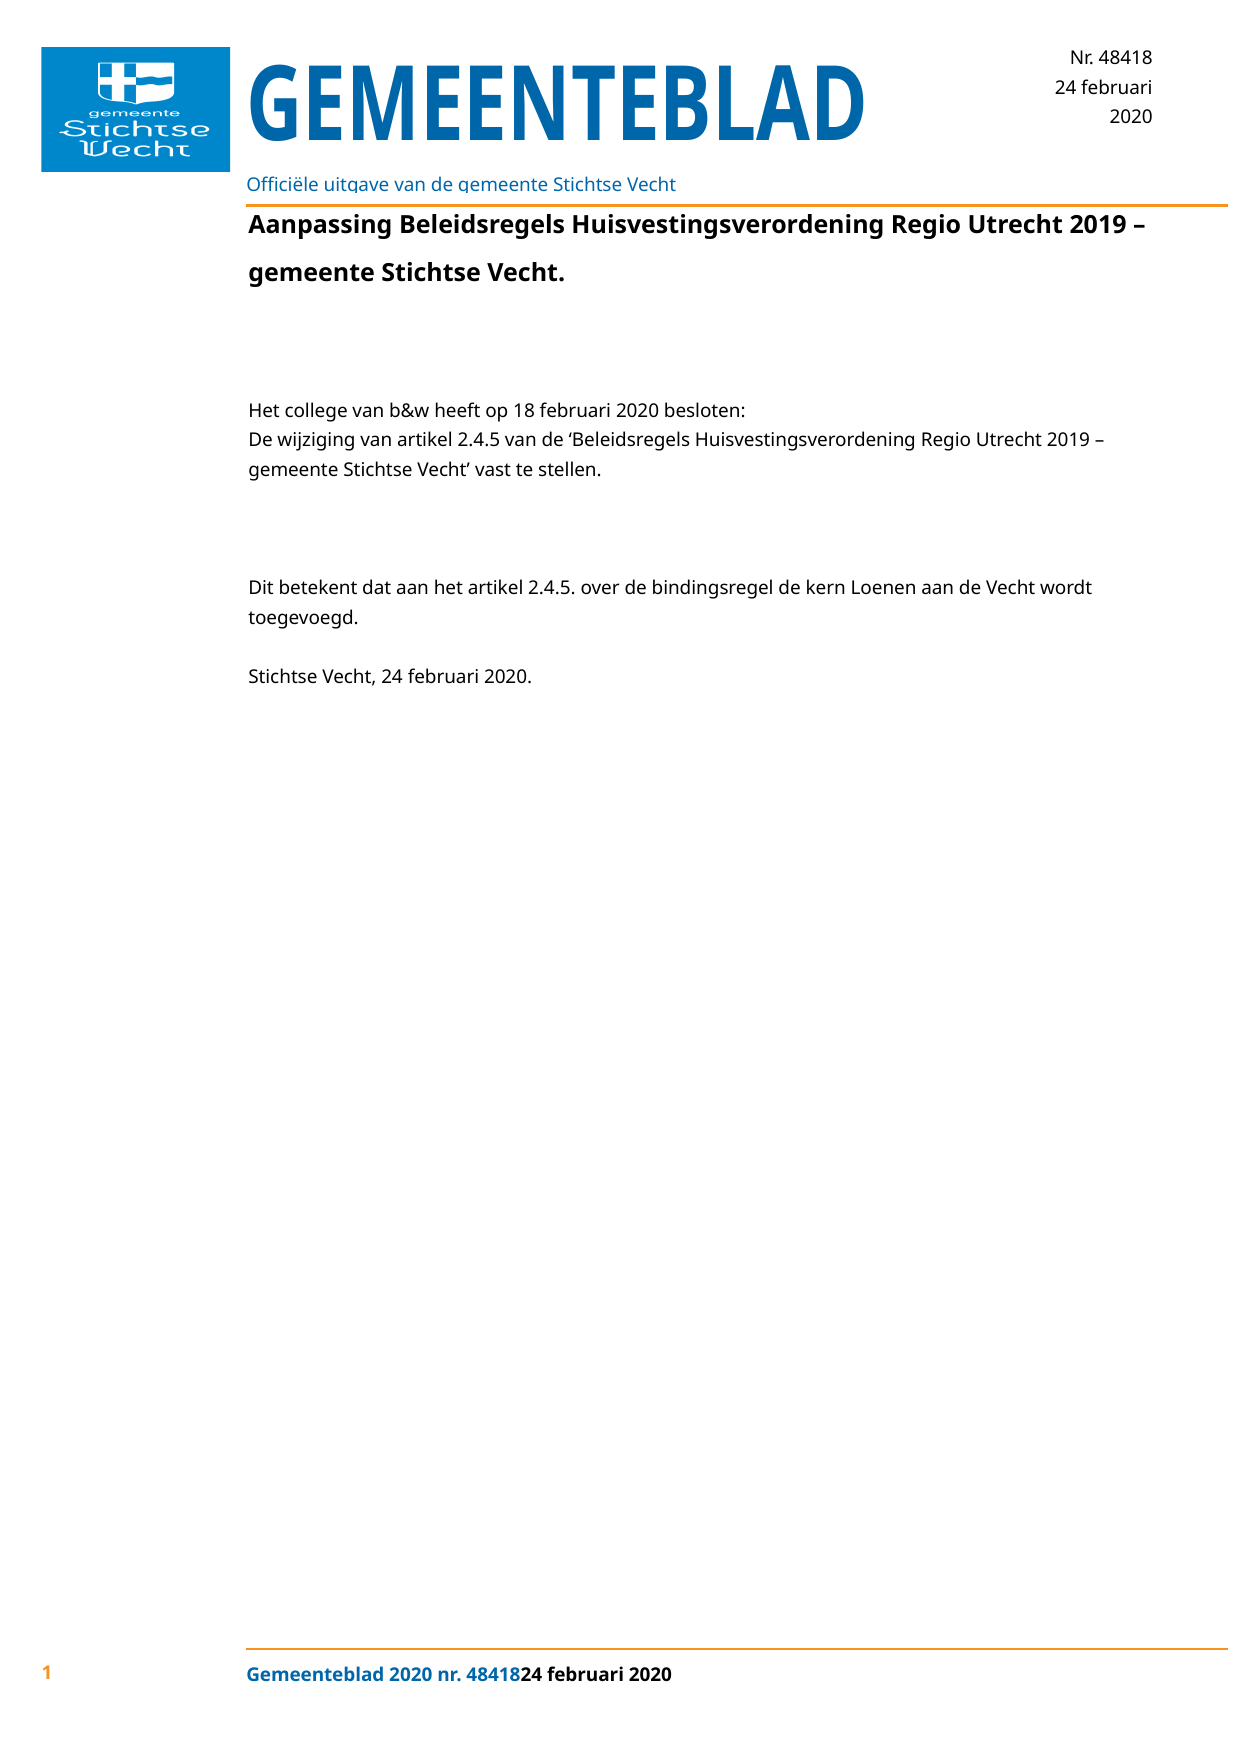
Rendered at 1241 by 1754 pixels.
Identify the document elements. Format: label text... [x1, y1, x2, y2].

picture [137, 63, 174, 103]
text De wijziging van artikel 2.4.5 van de ‘Beleidsregels Huisvestingsverordening Regio Utrecht 2019 – gemeente Stichtse Vecht’ vast te stellen. [248, 426, 1152, 482]
picture [99, 63, 135, 101]
text Dit betekent dat aan het artikel 2.4.5. over de bindingsregel de kern Loenen aan de Vecht wordt toegevoegd. [248, 574, 1152, 629]
text Aanpassing Beleidsregels Huisvestingsverordening Regio Utrecht 2019 – gemeente Stichtse Vecht. [248, 207, 1152, 288]
text Stichtse Vecht, 24 februari 2020. [248, 663, 1152, 689]
text Het college van b&w heeft op 18 februari 2020 besloten: [248, 397, 1152, 422]
